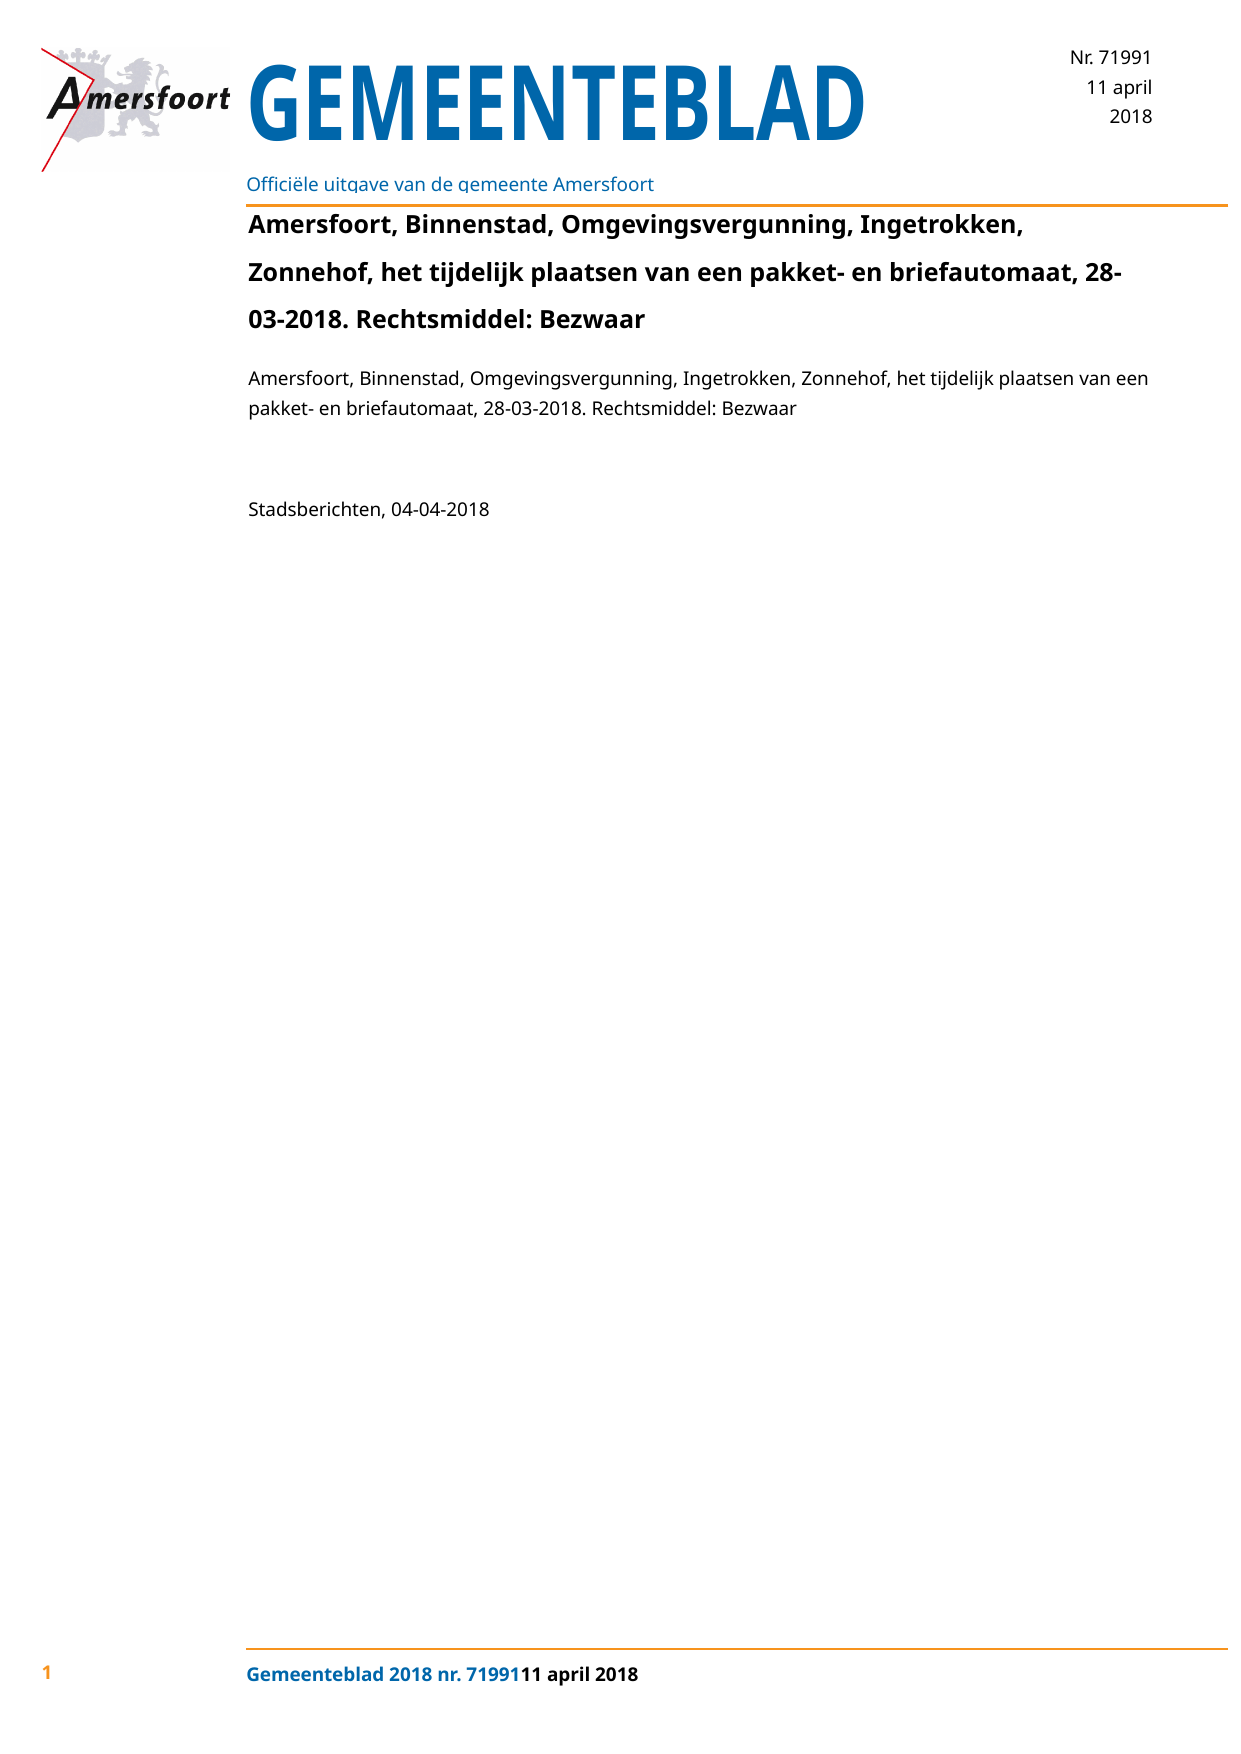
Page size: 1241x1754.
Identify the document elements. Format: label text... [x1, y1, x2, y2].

text Amersfoort, Binnenstad, Omgevingsvergunning, Ingetrokken, Zonnehof, het tijdelijk plaatsen van een pakket- en briefautomaat, 28-03-2018. Rechtsmiddel: Bezwaar [248, 207, 1152, 336]
picture [41, 47, 231, 172]
text Amersfoort, Binnenstad, Omgevingsvergunning, Ingetrokken, Zonnehof, het tijdelijk plaatsen van een pakket- en briefautomaat, 28-03-2018. Rechtsmiddel: Bezwaar [248, 366, 1152, 421]
text Stadsberichten, 04-04-2018 [248, 496, 1152, 522]
